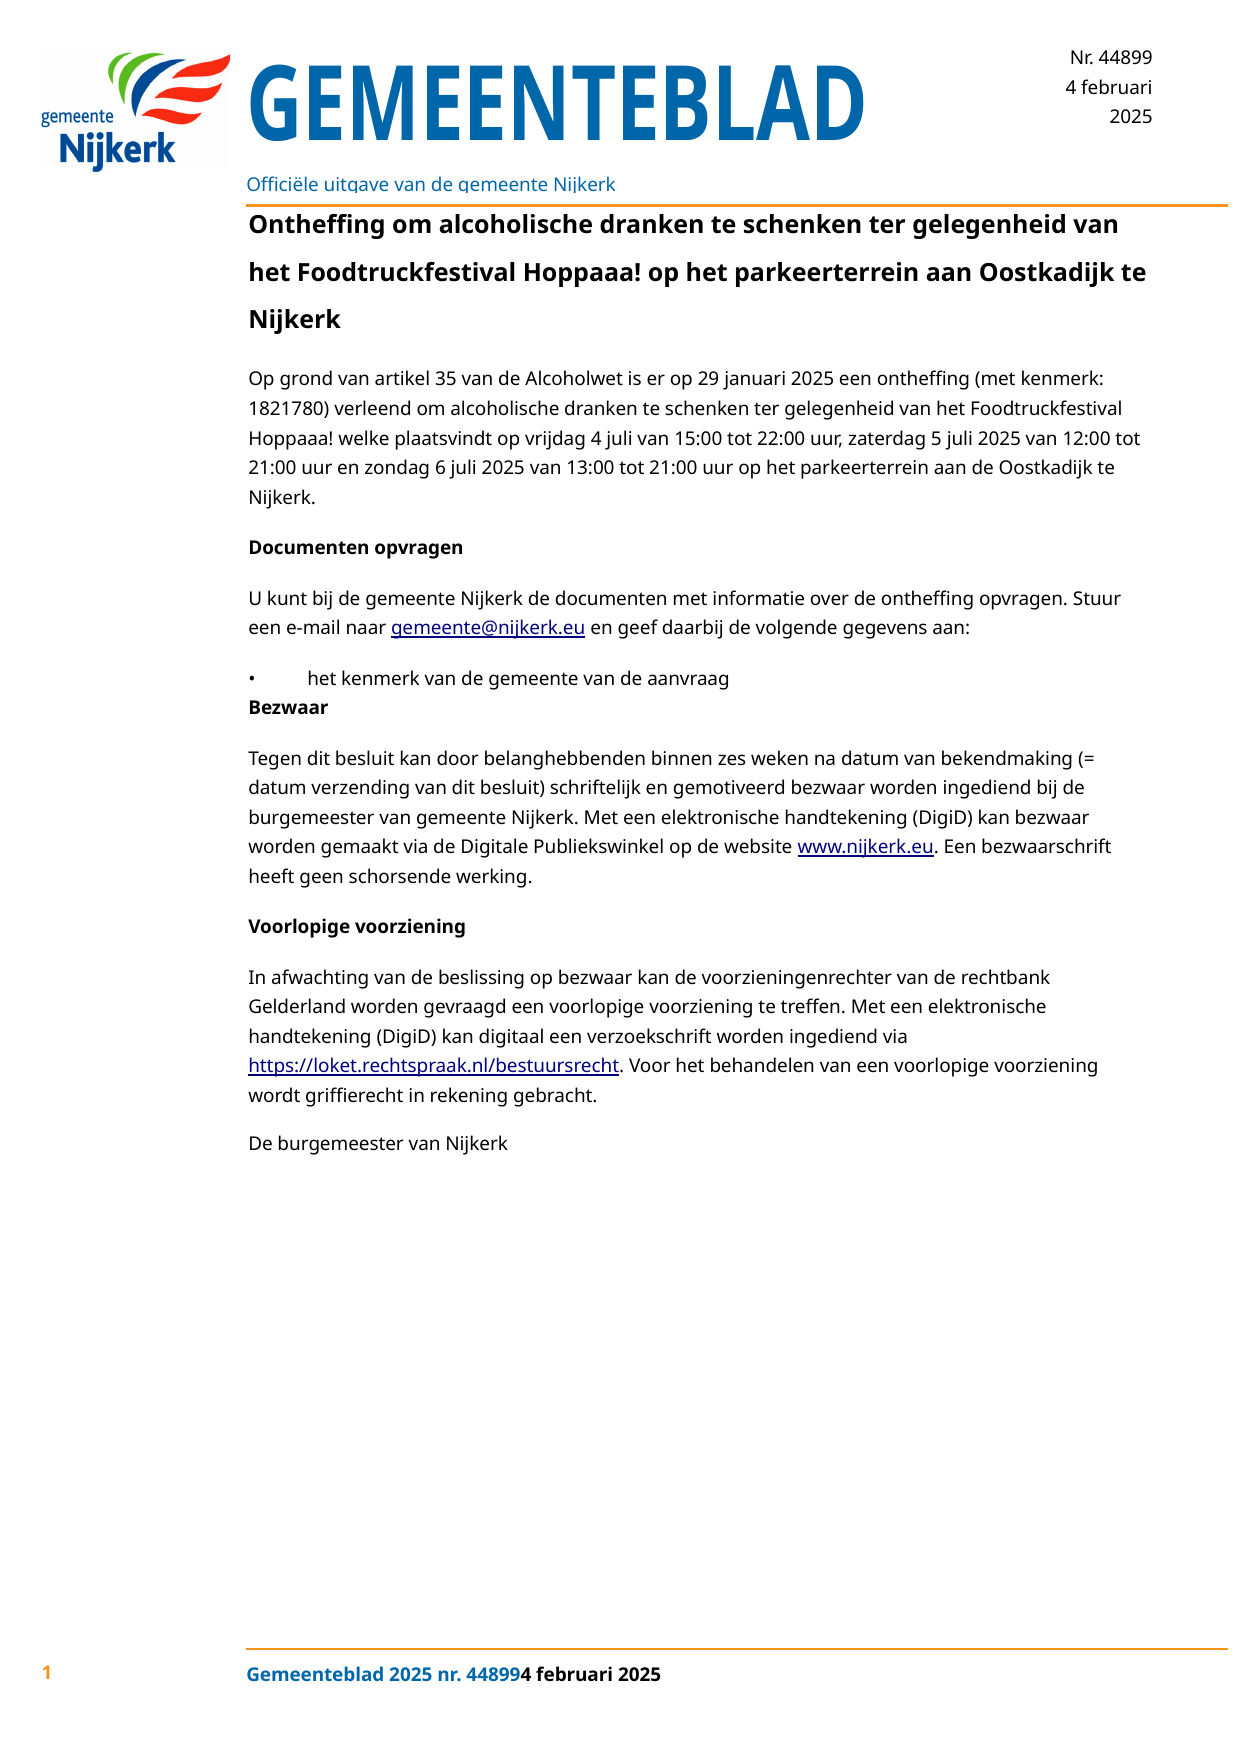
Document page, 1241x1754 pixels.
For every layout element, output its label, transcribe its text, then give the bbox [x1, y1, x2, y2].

text Tegen dit besluit kan door belanghebbenden binnen zes weken na datum van bekendmaking (= datum verzending van dit besluit) schriftelijk en gemotiveerd bezwaar worden ingediend bij de burgemeester van gemeente Nijkerk. Met een elektronische handtekening (DigiD) kan bezwaar worden gemaakt via de Digitale Publiekswinkel op de website www.nijkerk.eu. Een bezwaarschrift heeft geen schorsende werking. [248, 745, 1152, 889]
text Op grond van artikel 35 van de Alcoholwet is er op 29 januari 2025 een ontheffing (met kenmerk: 1821780) verleend om alcoholische dranken te schenken ter gelegenheid van het Foodtruckfestival Hoppaaa! welke plaatsvindt op vrijdag 4 juli van 15:00 tot 22:00 uur, zaterdag 5 juli 2025 van 12:00 tot 21:00 uur en zondag 6 juli 2025 van 13:00 tot 21:00 uur op het parkeerterrein aan de Oostkadijk te Nijkerk. [248, 366, 1152, 509]
text De burgemeester van Nijkerk [248, 1130, 1152, 1156]
text Documenten opvragen [248, 534, 1152, 560]
text In afwachting van de beslissing op bezwaar kan de voorzieningenrechter van de rechtbank Gelderland worden gevraagd een voorlopige voorziening te treffen. Met een elektronische handtekening (DigiD) kan digitaal een verzoekschrift worden ingediend via https://loket.rechtspraak.nl/bestuursrecht. Voor het behandelen van een voorlopige voorziening wordt griffierecht in rekening gebracht. [248, 964, 1152, 1108]
list het kenmerk van de gemeente van de aanvraag [248, 665, 1152, 690]
text Voorlopige voorziening [248, 913, 1152, 939]
text U kunt bij de gemeente Nijkerk de documenten met informatie over de ontheffing opvragen. Stuur een e-mail naar gemeente@nijkerk.eu en geef daarbij de volgende gegevens aan: [248, 585, 1152, 640]
text Bezwaar [248, 694, 1152, 720]
text Ontheffing om alcoholische dranken te schenken ter gelegenheid van het Foodtruckfestival Hoppaaa! op het parkeerterrein aan Oostkadijk te Nijkerk [248, 207, 1152, 336]
picture [41, 47, 231, 172]
